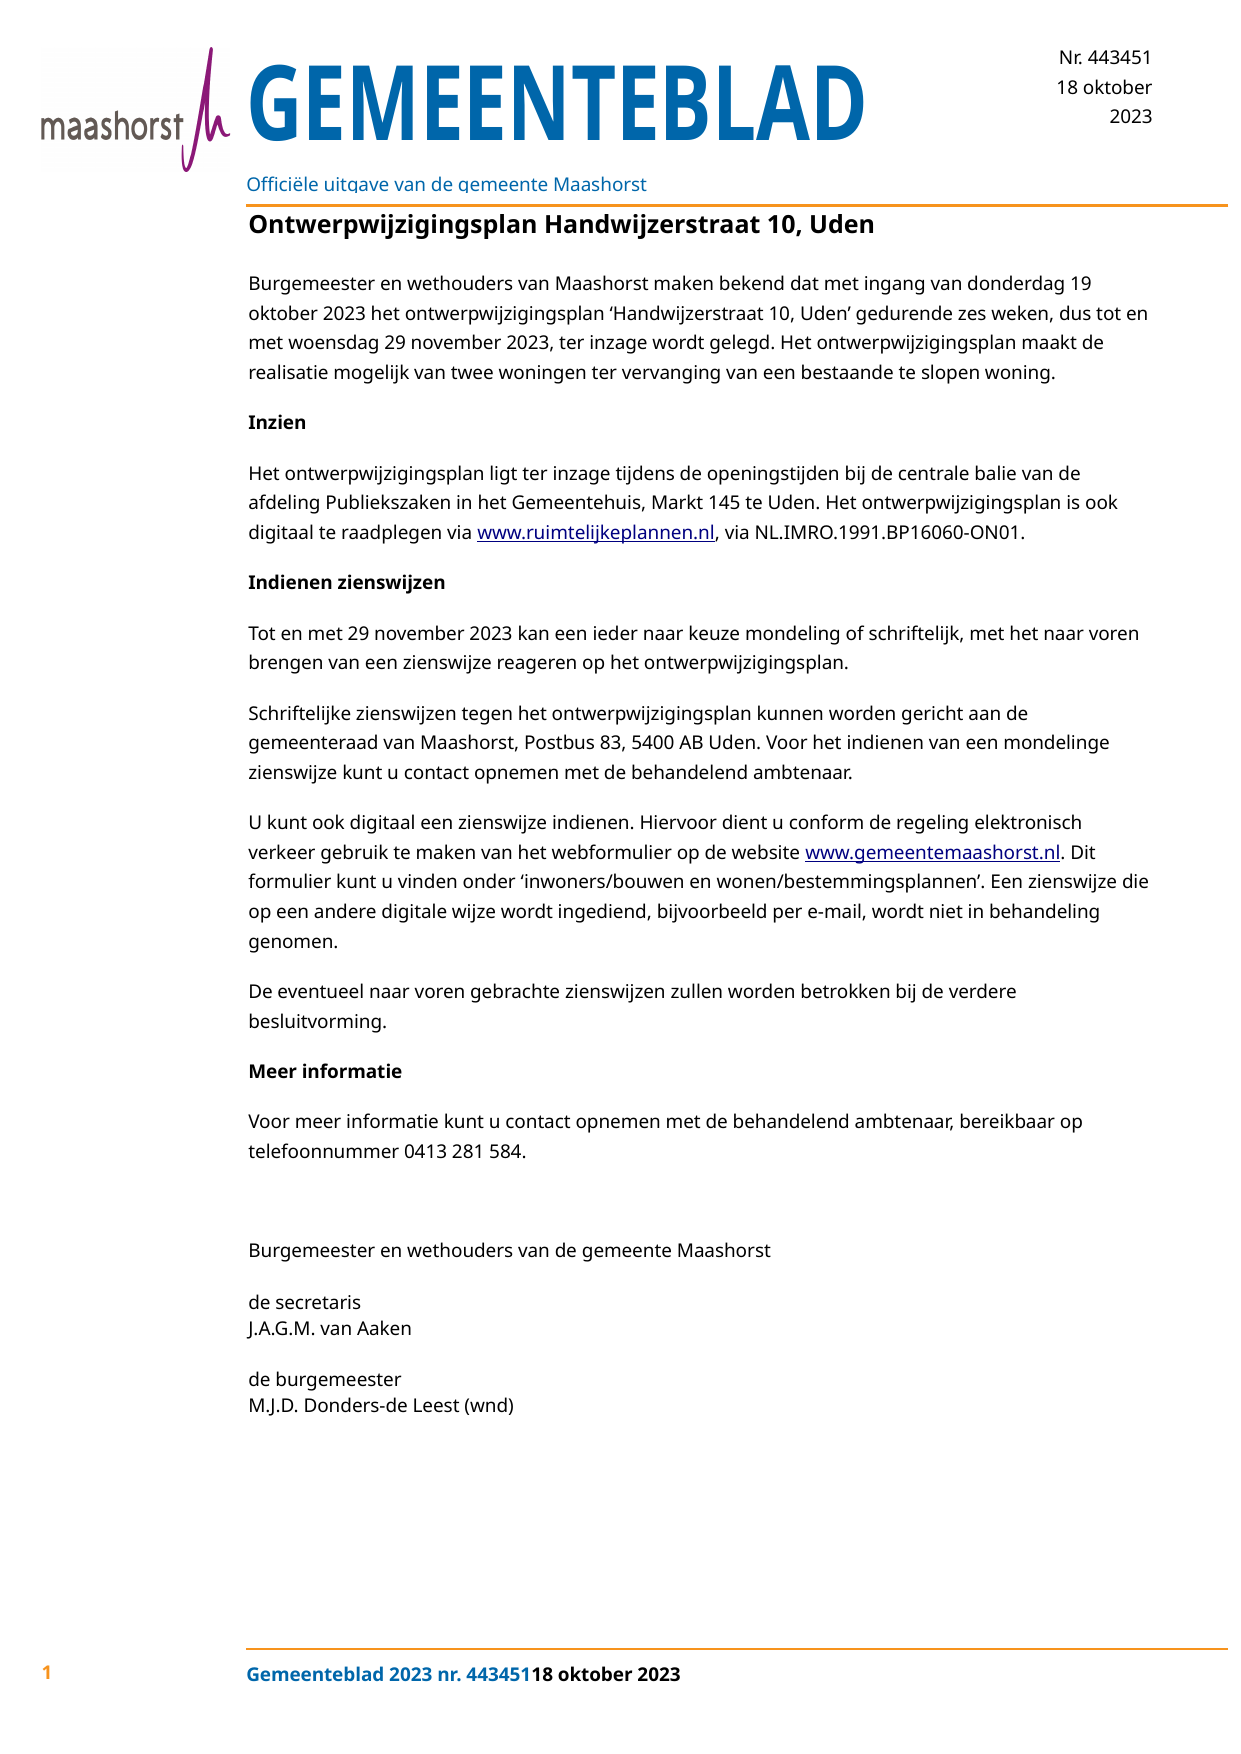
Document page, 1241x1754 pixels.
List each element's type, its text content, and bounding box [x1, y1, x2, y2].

text Burgemeester en wethouders van de gemeente Maashorst [248, 1237, 1152, 1263]
text Tot en met 29 november 2023 kan een ieder naar keuze mondeling of schriftelijk, met het naar voren brengen van een zienswijze reageren op het ontwerpwijzigingsplan. [248, 620, 1152, 675]
picture [41, 47, 231, 172]
text Meer informatie [248, 1058, 1152, 1084]
text de burgemeester [248, 1366, 1152, 1392]
text de secretaris [248, 1289, 1152, 1315]
text Burgemeester en wethouders van Maashorst maken bekend dat met ingang van donderdag 19 oktober 2023 het ontwerpwijzigingsplan ‘Handwijzerstraat 10, Uden’ gedurende zes weken, dus tot en met woensdag 29 november 2023, ter inzage wordt gelegd. Het ontwerpwijzigingsplan maakt de realisatie mogelijk van twee woningen ter vervanging van een bestaande te slopen woning. [248, 270, 1152, 385]
text J.A.G.M. van Aaken [248, 1315, 1152, 1340]
text Schriftelijke zienswijzen tegen het ontwerpwijzigingsplan kunnen worden gericht aan de gemeenteraad van Maashorst, Postbus 83, 5400 AB Uden. Voor het indienen van een mondelinge zienswijze kunt u contact opnemen met de behandelend ambtenaar. [248, 700, 1152, 785]
text U kunt ook digitaal een zienswijze indienen. Hiervoor dient u conform de regeling elektronisch verkeer gebruik te maken van het webformulier op de website www.gemeentemaashorst.nl. Dit formulier kunt u vinden onder ‘inwoners/bouwen en wonen/bestemmingsplannen’. Een zienswijze die op een andere digitale wijze wordt ingediend, bijvoorbeeld per e-mail, wordt niet in behandeling genomen. [248, 809, 1152, 953]
text Het ontwerpwijzigingsplan ligt ter inzage tijdens de openingstijden bij de centrale balie van de afdeling Publiekszaken in het Gemeentehuis, Markt 145 te Uden. Het ontwerpwijzigingsplan is ook digitaal te raadplegen via www.ruimtelijkeplannen.nl, via NL.IMRO.1991.BP16060-ON01. [248, 460, 1152, 545]
text Ontwerpwijzigingsplan Handwijzerstraat 10, Uden [248, 207, 1152, 241]
text Inzien [248, 409, 1152, 435]
text Indienen zienswijzen [248, 569, 1152, 595]
text M.J.D. Donders-de Leest (wnd) [248, 1392, 1152, 1418]
text De eventueel naar voren gebrachte zienswijzen zullen worden betrokken bij de verdere besluitvorming. [248, 978, 1152, 1033]
text Voor meer informatie kunt u contact opnemen met de behandelend ambtenaar, bereikbaar op telefoonnummer 0413 281 584. [248, 1109, 1152, 1164]
